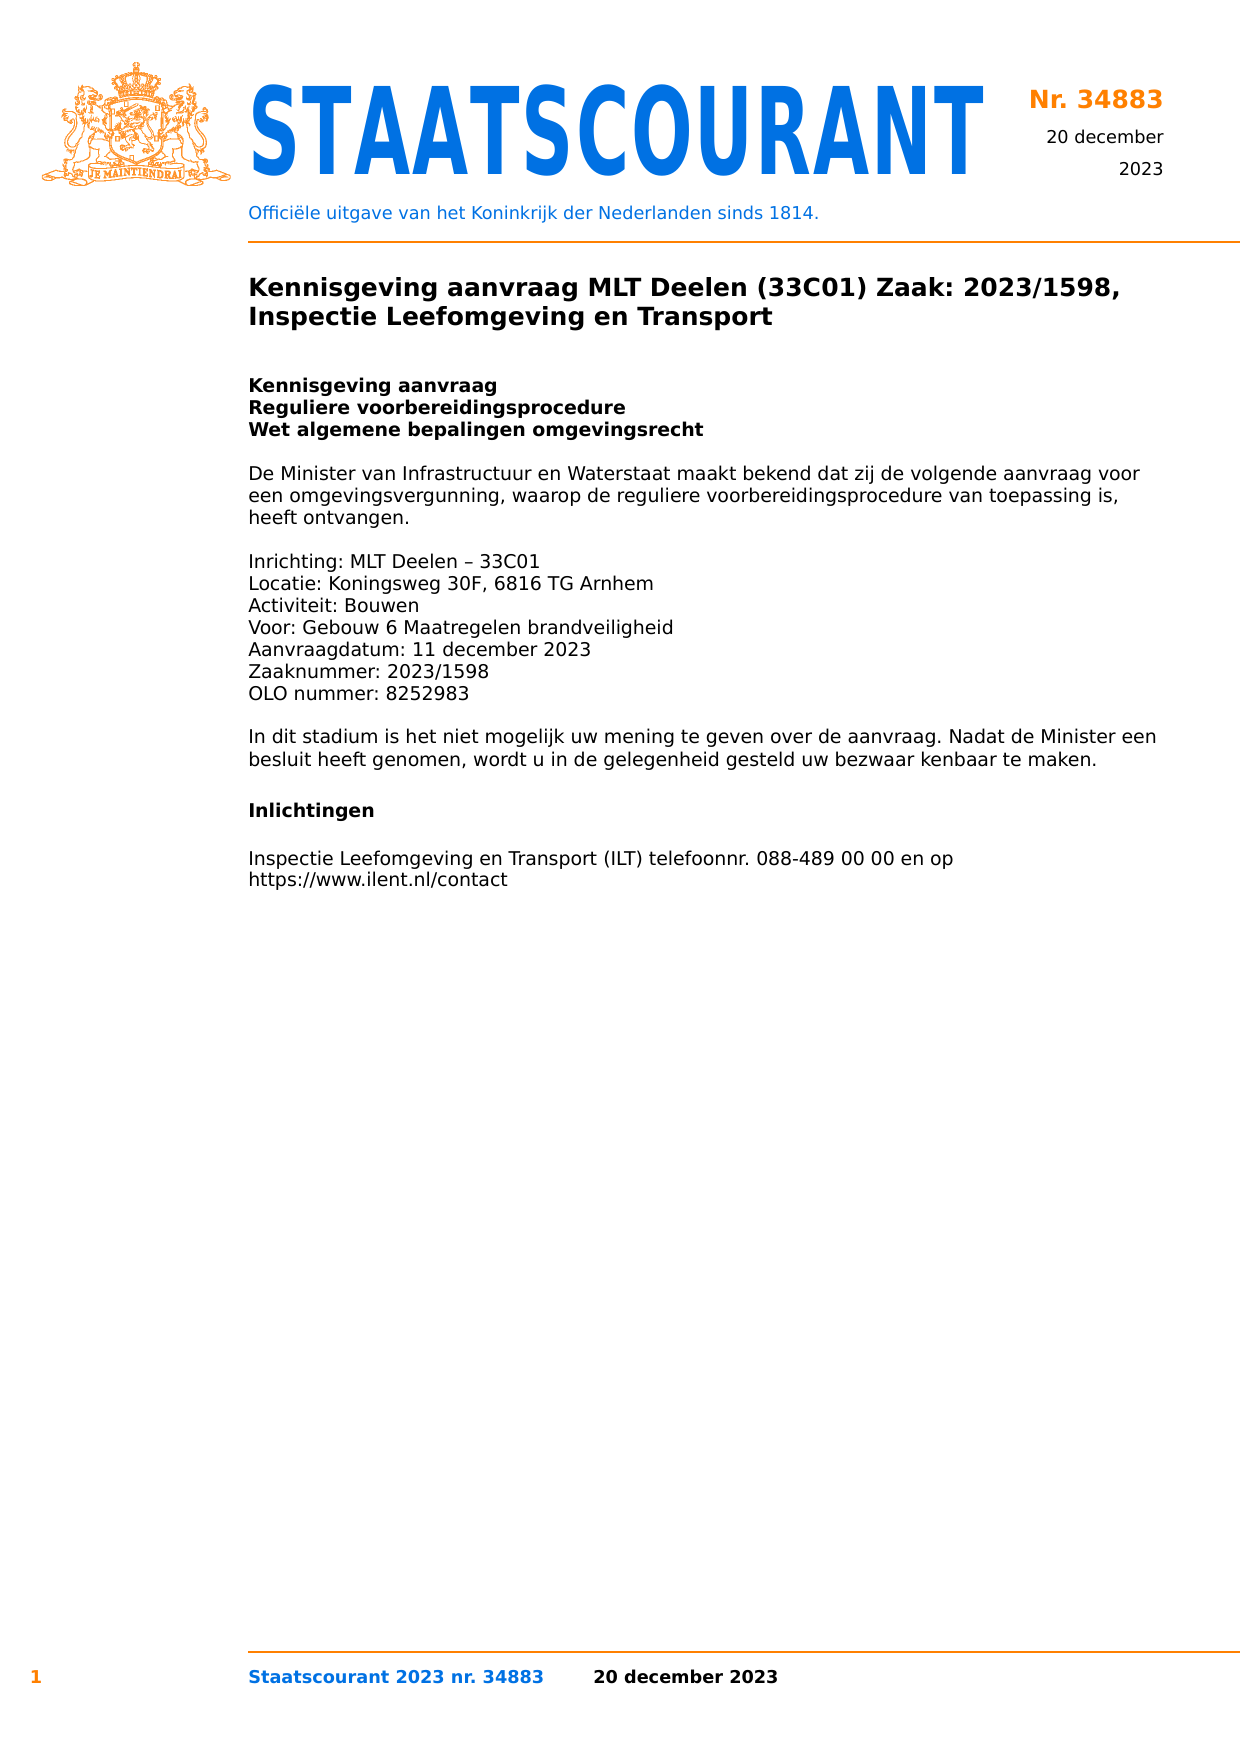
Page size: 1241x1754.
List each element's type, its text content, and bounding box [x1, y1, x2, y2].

text In dit stadium is het niet mogelijk uw mening te geven over de aanvraag. Nadat de Minister een besluit heeft genomen, wordt u in de gelegenheid gesteld uw bezwaar kenbaar te maken. [248, 726, 1163, 770]
text Reguliere voorbereidingsprocedure [248, 397, 1163, 419]
table_header Nr. 34883 [998, 62, 1240, 121]
text Voor: Gebouw 6 Maatregelen brandveiligheid [248, 617, 1163, 639]
text OLO nummer: 8252983 [248, 683, 1163, 704]
table_cell 2023 [998, 153, 1240, 203]
table_header STAATSCOURANT [248, 62, 998, 203]
text De Minister van Infrastructuur en Waterstaat maakt bekend dat zij de volgende aanvraag voor een omgevingsvergunning, waarop de reguliere voorbereidingsprocedure van toepassing is, heeft ontvangen. [248, 463, 1163, 529]
table_header [25, 62, 248, 241]
text Aanvraagdatum: 11 december 2023 [248, 639, 1163, 661]
picture [41, 62, 231, 186]
subtitle Kennisgeving aanvraag MLT Deelen (33C01) Zaak: 2023/1598, Inspectie Leefomgeving en Transport [248, 273, 1163, 331]
text Wet algemene bepalingen omgevingsrecht [248, 419, 1163, 441]
text Inrichting: MLT Deelen – 33C01 [248, 551, 1163, 573]
text Inspectie Leefomgeving en Transport (ILT) telefoonnr. 088-489 00 00 en op https://www.ilent.nl/contact [248, 847, 1163, 891]
subtitle Inlichtingen [248, 800, 1163, 822]
text Kennisgeving aanvraag [248, 375, 1163, 397]
text Zaaknummer: 2023/1598 [248, 661, 1163, 683]
text Activiteit: Bouwen [248, 595, 1163, 617]
table_cell Officiële uitgave van het Koninkrijk der Nederlanden sinds 1814. [248, 203, 1240, 241]
text Locatie: Koningsweg 30F, 6816 TG Arnhem [248, 573, 1163, 595]
table_cell 20 december [998, 121, 1240, 153]
